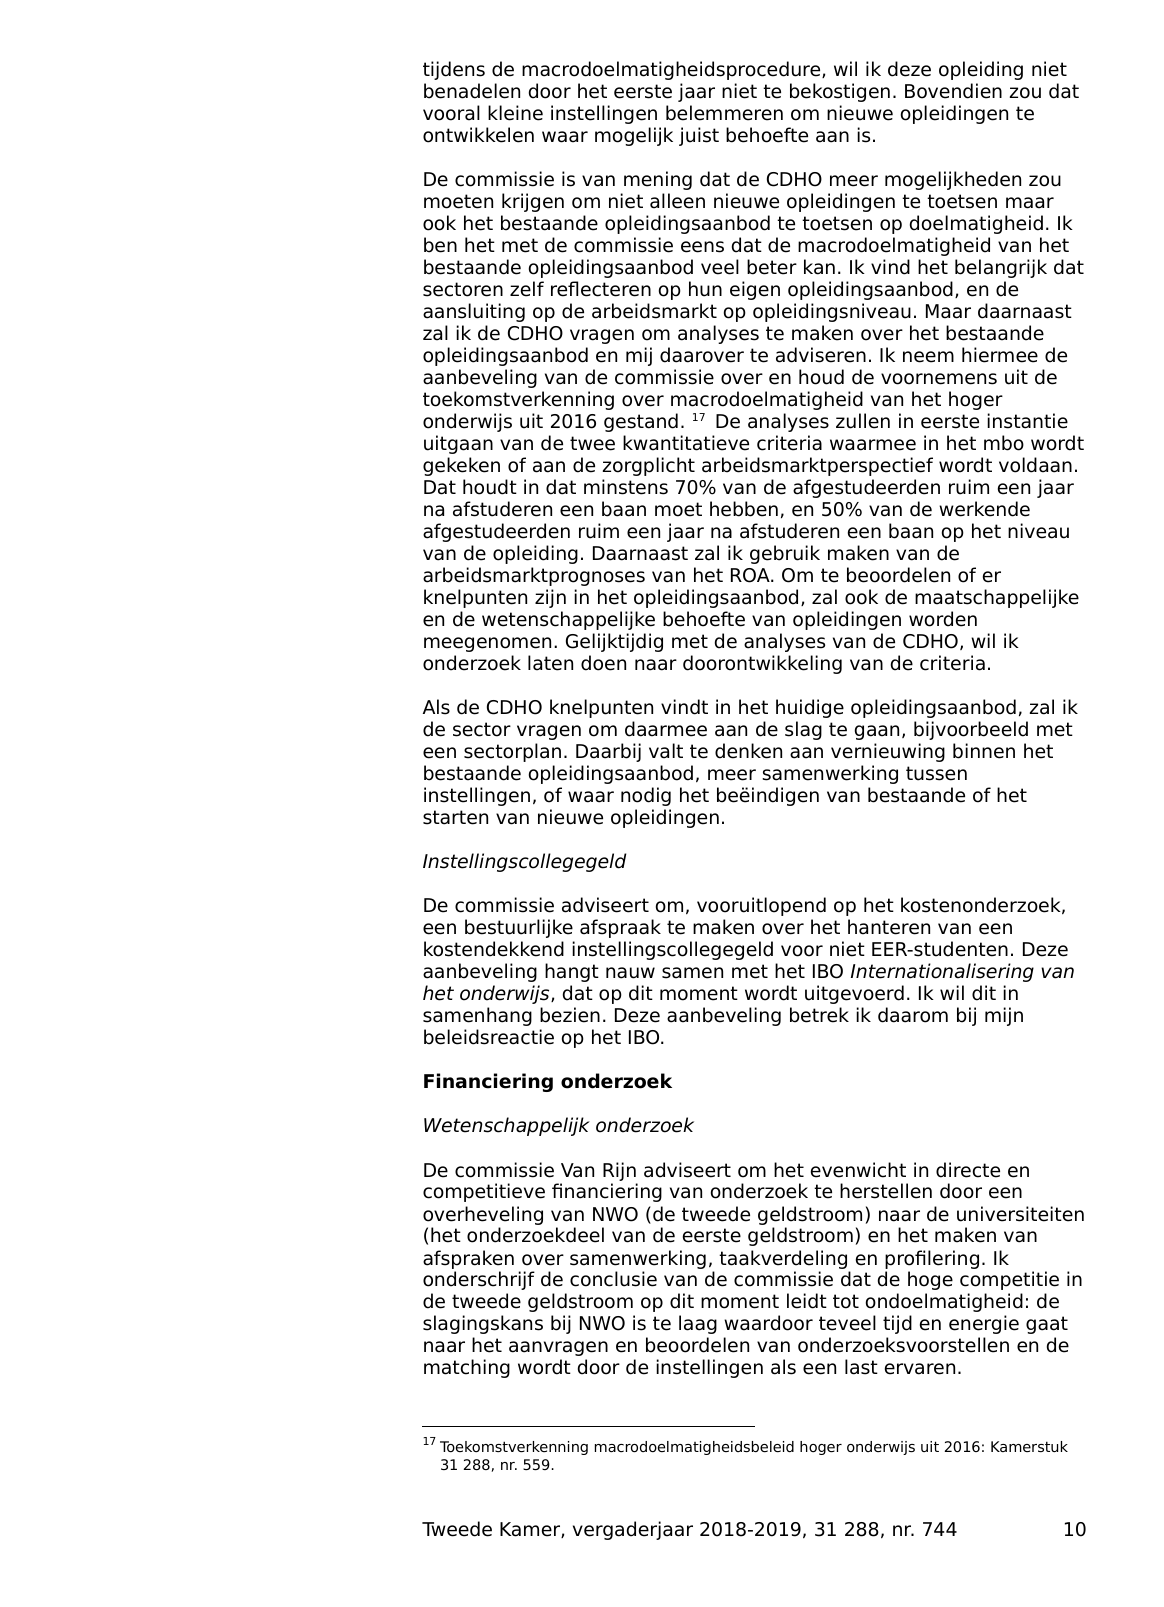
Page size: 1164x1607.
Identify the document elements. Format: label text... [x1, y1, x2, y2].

text De commissie Van Rijn adviseert om het evenwicht in directe en competitieve financiering van onderzoek te herstellen door een overheveling van NWO (de tweede geldstroom) naar de universiteiten (het onderzoekdeel van de eerste geldstroom) en het maken van afspraken over samenwerking, taakverdeling en profilering. Ik onderschrijf de conclusie van de commissie dat de hoge competitie in de tweede geldstroom op dit moment leidt tot ondoelmatigheid: de slagingskans bij NWO is te laag waardoor teveel tijd en energie gaat naar het aanvragen en beoordelen van onderzoeksvoorstellen en de matching wordt door de instellingen als een last ervaren. [422, 1159, 1087, 1379]
subtitle Instellingscollegegeld [422, 851, 1087, 873]
text Toekomstverkenning macrodoelmatigheidsbeleid hoger onderwijs uit 2016: Kamerstuk 31 288, nr. 559. [422, 1435, 1087, 1474]
text De commissie adviseert om, vooruitlopend op het kostenonderzoek, een bestuurlijke afspraak te maken over het hanteren van een kostendekkend instellingscollegegeld voor niet EER-studenten. Deze aanbeveling hangt nauw samen met het IBO Internationalisering van het onderwijs, dat op dit moment wordt uitgevoerd. Ik wil dit in samenhang bezien. Deze aanbeveling betrek ik daarom bij mijn beleidsreactie op het IBO. [422, 895, 1087, 1049]
text Als de CDHO knelpunten vindt in het huidige opleidingsaanbod, zal ik de sector vragen om daarmee aan de slag te gaan, bijvoorbeeld met een sectorplan. Daarbij valt te denken aan vernieuwing binnen het bestaande opleidingsaanbod, meer samenwerking tussen instellingen, of waar nodig het beëindigen van bestaande of het starten van nieuwe opleidingen. [422, 697, 1087, 829]
subtitle Wetenschappelijk onderzoek [422, 1115, 1087, 1137]
text De commissie is van mening dat de CDHO meer mogelijkheden zou moeten krijgen om niet alleen nieuwe opleidingen te toetsen maar ook het bestaande opleidingsaanbod te toetsen op doelmatigheid. Ik ben het met de commissie eens dat de macrodoelmatigheid van het bestaande opleidingsaanbod veel beter kan. Ik vind het belangrijk dat sectoren zelf reflecteren op hun eigen opleidingsaanbod, en de aansluiting op de arbeidsmarkt op opleidingsniveau. Maar daarnaast zal ik de CDHO vragen om analyses te maken over het bestaande opleidingsaanbod en mij daarover te adviseren. Ik neem hiermee de aanbeveling van de commissie over en houd de voornemens uit de toekomstverkenning over macrodoelmatigheid van het hoger onderwijs uit 2016 gestand. De analyses zullen in eerste instantie uitgaan van de twee kwantitatieve criteria waarmee in het mbo wordt gekeken of aan de zorgplicht arbeidsmarktperspectief wordt voldaan. Dat houdt in dat minstens 70% van de afgestudeerden ruim een jaar na afstuderen een baan moet hebben, en 50% van de werkende afgestudeerden ruim een jaar na afstuderen een baan op het niveau van de opleiding. Daarnaast zal ik gebruik maken van de arbeidsmarktprognoses van het ROA. Om te beoordelen of er knelpunten zijn in het opleidingsaanbod, zal ook de maatschappelijke en de wetenschappelijke behoefte van opleidingen worden meegenomen. Gelijktijdig met de analyses van de CDHO, wil ik onderzoek laten doen naar doorontwikkeling van de criteria. [422, 169, 1087, 675]
subtitle Financiering onderzoek [422, 1071, 1087, 1093]
text tijdens de macrodoelmatigheidsprocedure, wil ik deze opleiding niet benadelen door het eerste jaar niet te bekostigen. Bovendien zou dat vooral kleine instellingen belemmeren om nieuwe opleidingen te ontwikkelen waar mogelijk juist behoefte aan is. [422, 59, 1087, 147]
